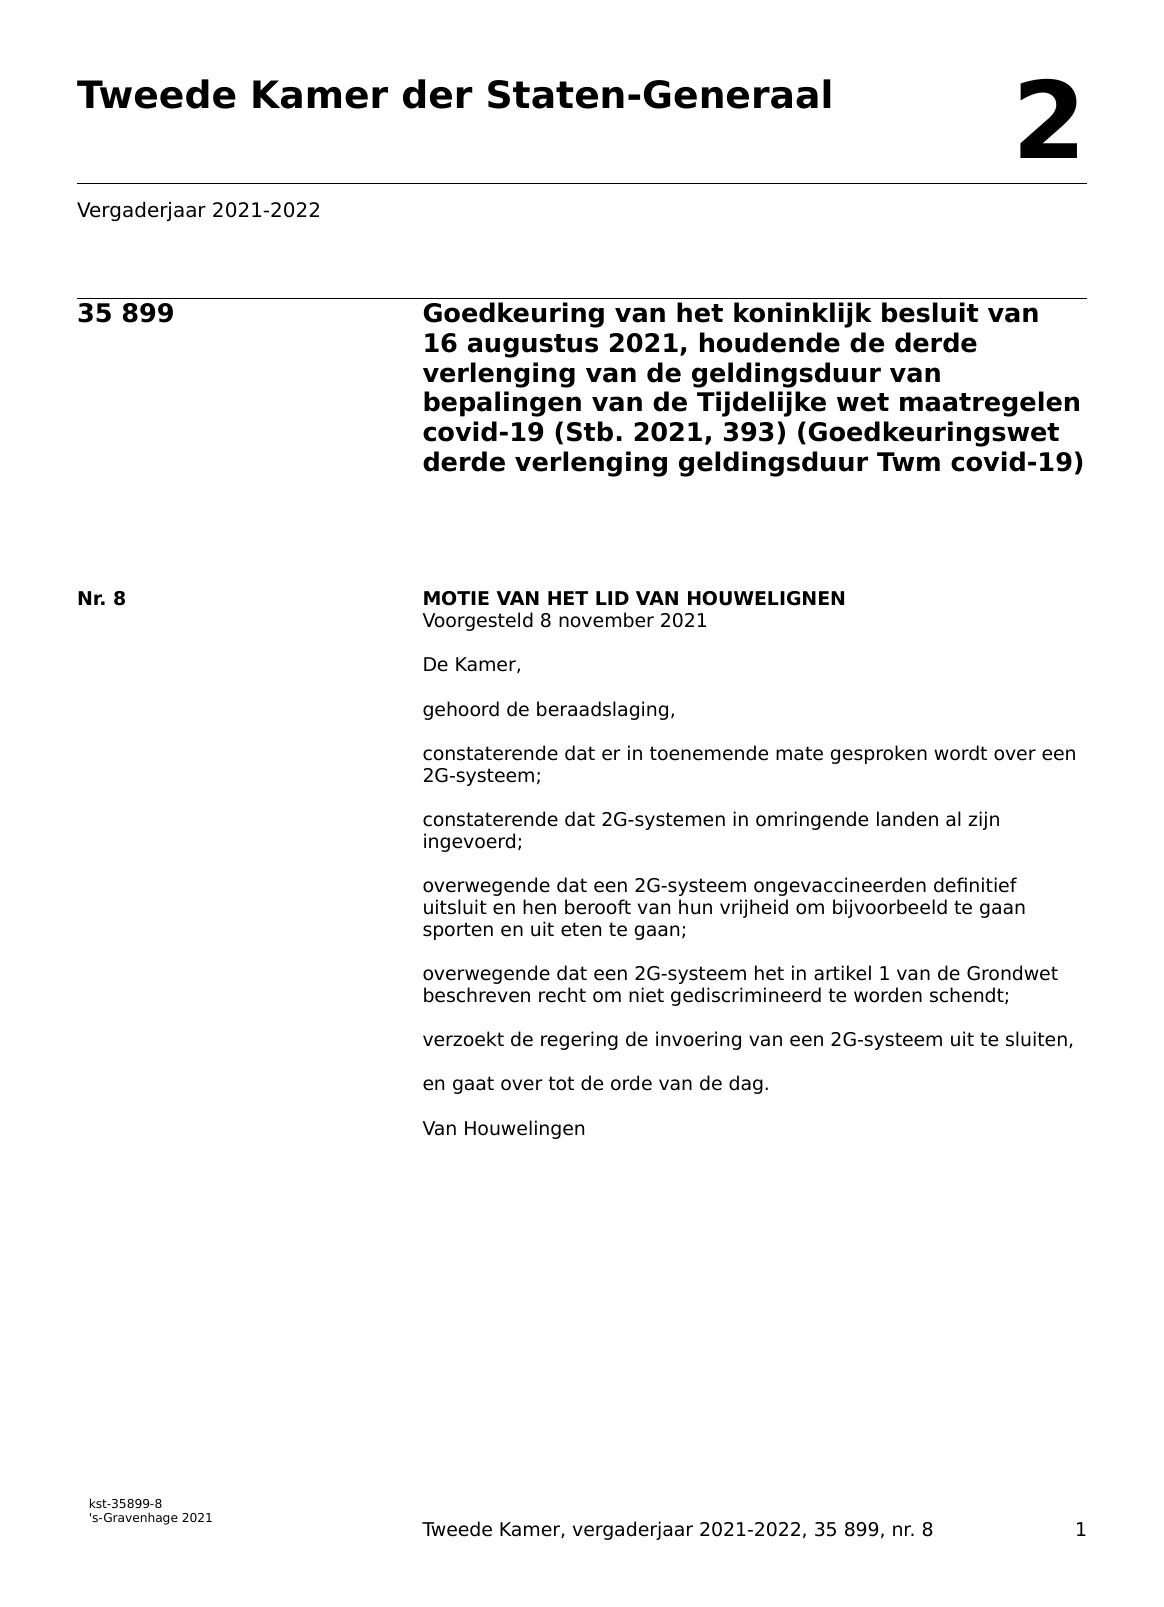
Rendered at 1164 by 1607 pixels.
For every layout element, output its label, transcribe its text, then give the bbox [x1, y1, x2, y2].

text gehoord de beraadslaging, [422, 698, 1087, 720]
text constaterende dat 2G-systemen in omringende landen al zijn ingevoerd; [422, 809, 1087, 853]
text kst-35899-8 [88, 1497, 323, 1511]
text overwegende dat een 2G-systeem het in artikel 1 van de Grondwet beschreven recht om niet gediscrimineerd te worden schendt; [422, 963, 1087, 1007]
table_cell Vergaderjaar 2021-2022 [77, 184, 1087, 298]
table_header Tweede Kamer der Staten-Generaal [77, 59, 886, 183]
text constaterende dat er in toenemende mate gesproken wordt over een 2G-systeem; [422, 743, 1087, 787]
text Voorgesteld 8 november 2021 [422, 610, 1087, 632]
text verzoekt de regering de invoering van een 2G-systeem uit te sluiten, [422, 1029, 1087, 1051]
table_header 2 [886, 59, 1087, 183]
text overwegende dat een 2G-systeem ongevaccineerden definitief uitsluit en hen berooft van hun vrijheid om bijvoorbeeld te gaan sporten en uit eten te gaan; [422, 875, 1087, 941]
subtitle 35 899 Goedkeuring van het koninklijk besluit van 16 augustus 2021, houdende de derde verlenging van de geldingsduur van bepalingen van de Tijdelijke wet maatregelen covid-19 (Stb. 2021, 393) (Goedkeuringswet derde verlenging geldingsduur Twm covid-19) [77, 299, 1087, 477]
text De Kamer, [422, 654, 1087, 676]
text Van Houwelingen [422, 1117, 1087, 1139]
text 's-Gravenhage 2021 [88, 1511, 323, 1525]
subtitle Nr. 8 MOTIE VAN HET LID VAN HOUWELIGNEN [77, 588, 1087, 610]
text en gaat over tot de orde van de dag. [422, 1073, 1087, 1095]
